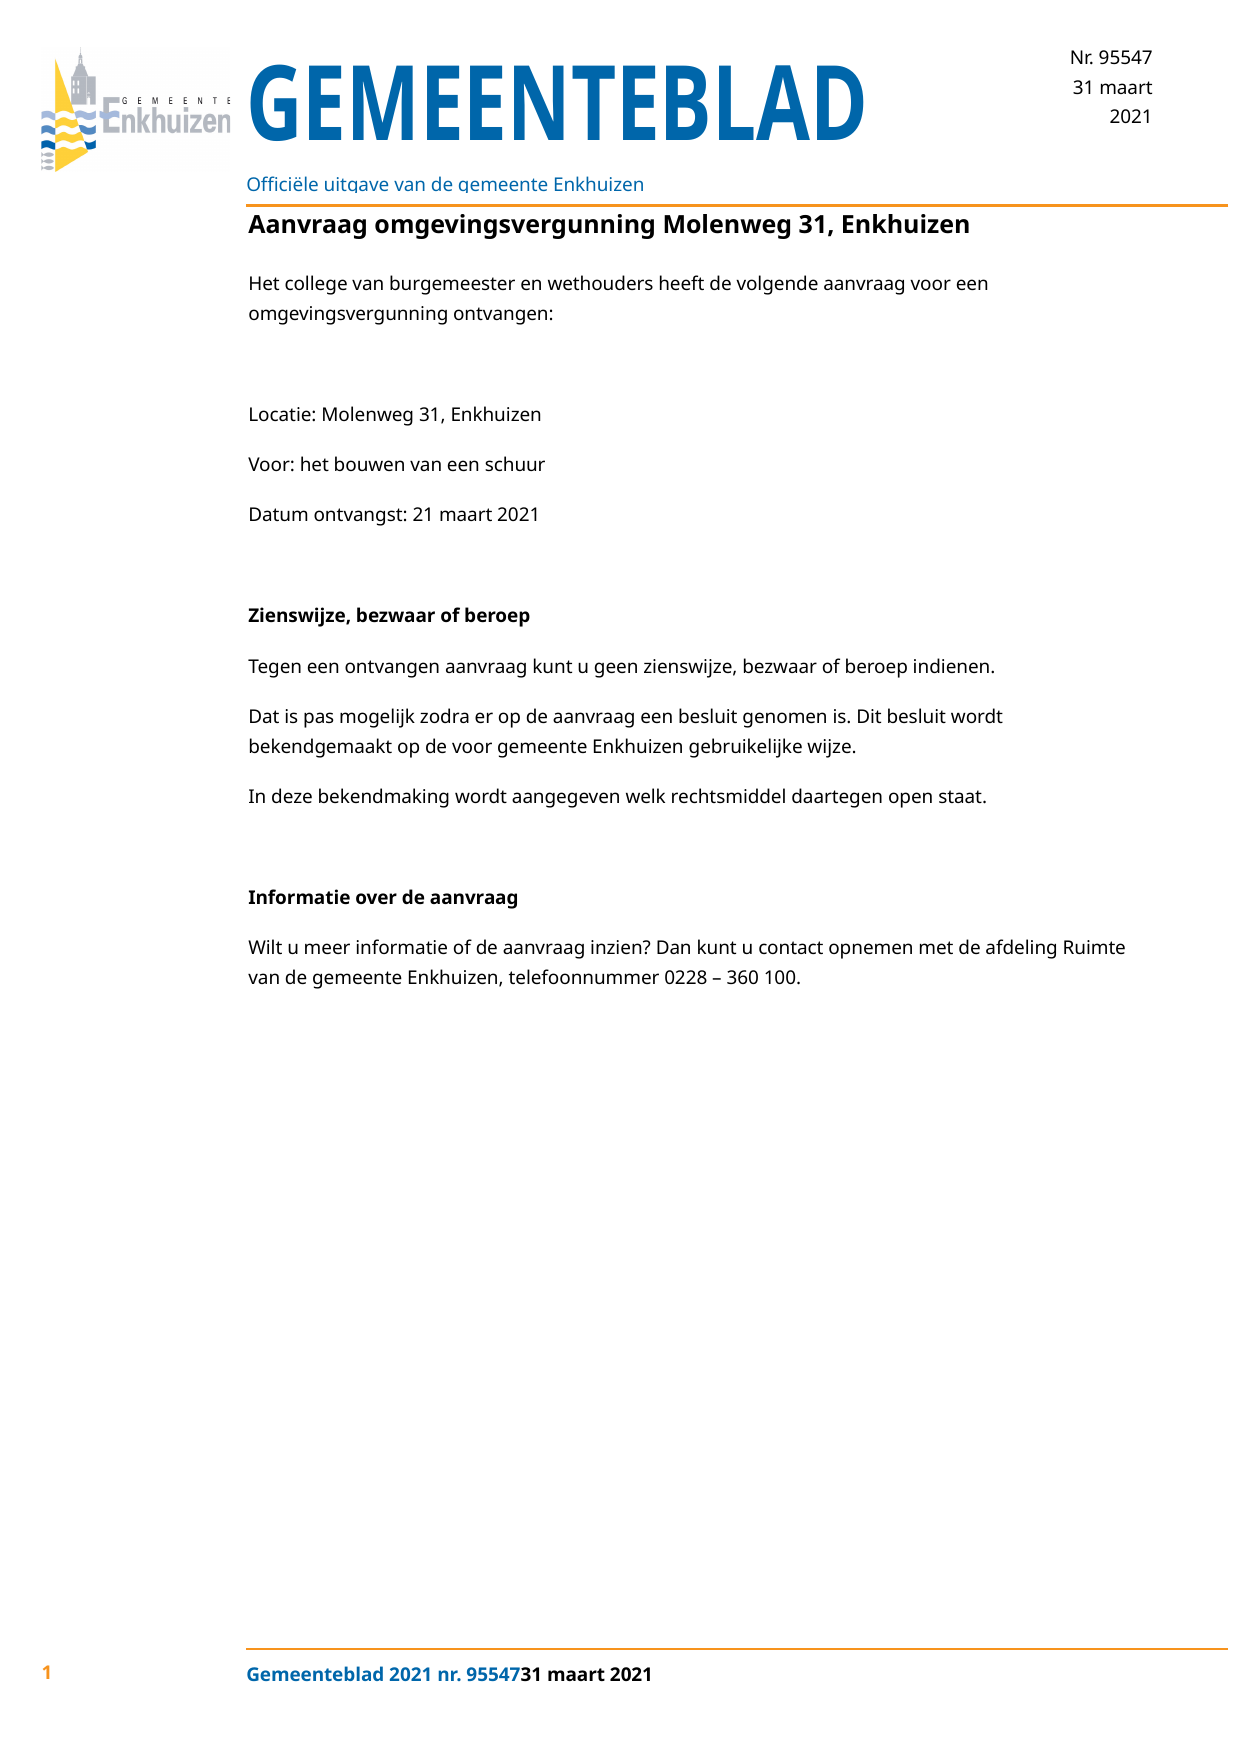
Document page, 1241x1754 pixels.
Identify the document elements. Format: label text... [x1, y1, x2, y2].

text Dat is pas mogelijk zodra er op de aanvraag een besluit genomen is. Dit besluit wordt bekendgemaakt op de voor gemeente Enkhuizen gebruikelijke wijze. [248, 703, 1152, 758]
picture [41, 47, 231, 172]
text Het college van burgemeester en wethouders heeft de volgende aanvraag voor een omgevingsvergunning ontvangen: [248, 270, 1152, 326]
text In deze bekendmaking wordt aangegeven welk rechtsmiddel daartegen open staat. [248, 783, 1152, 809]
text Datum ontvangst: 21 maart 2021 [248, 502, 1152, 527]
text Locatie: Molenweg 31, Enkhuizen [248, 401, 1152, 426]
text Zienswijze, bezwaar of beroep [248, 602, 1152, 628]
text Voor: het bouwen van een schuur [248, 451, 1152, 477]
text Tegen een ontvangen aanvraag kunt u geen zienswijze, bezwaar of beroep indienen. [248, 653, 1152, 678]
text Informatie over de aanvraag [248, 884, 1152, 910]
text Wilt u meer informatie of de aanvraag inzien? Dan kunt u contact opnemen met de afdeling Ruimte van de gemeente Enkhuizen, telefoonnummer 0228 – 360 100. [248, 934, 1152, 990]
text Aanvraag omgevingsvergunning Molenweg 31, Enkhuizen [248, 207, 1152, 241]
